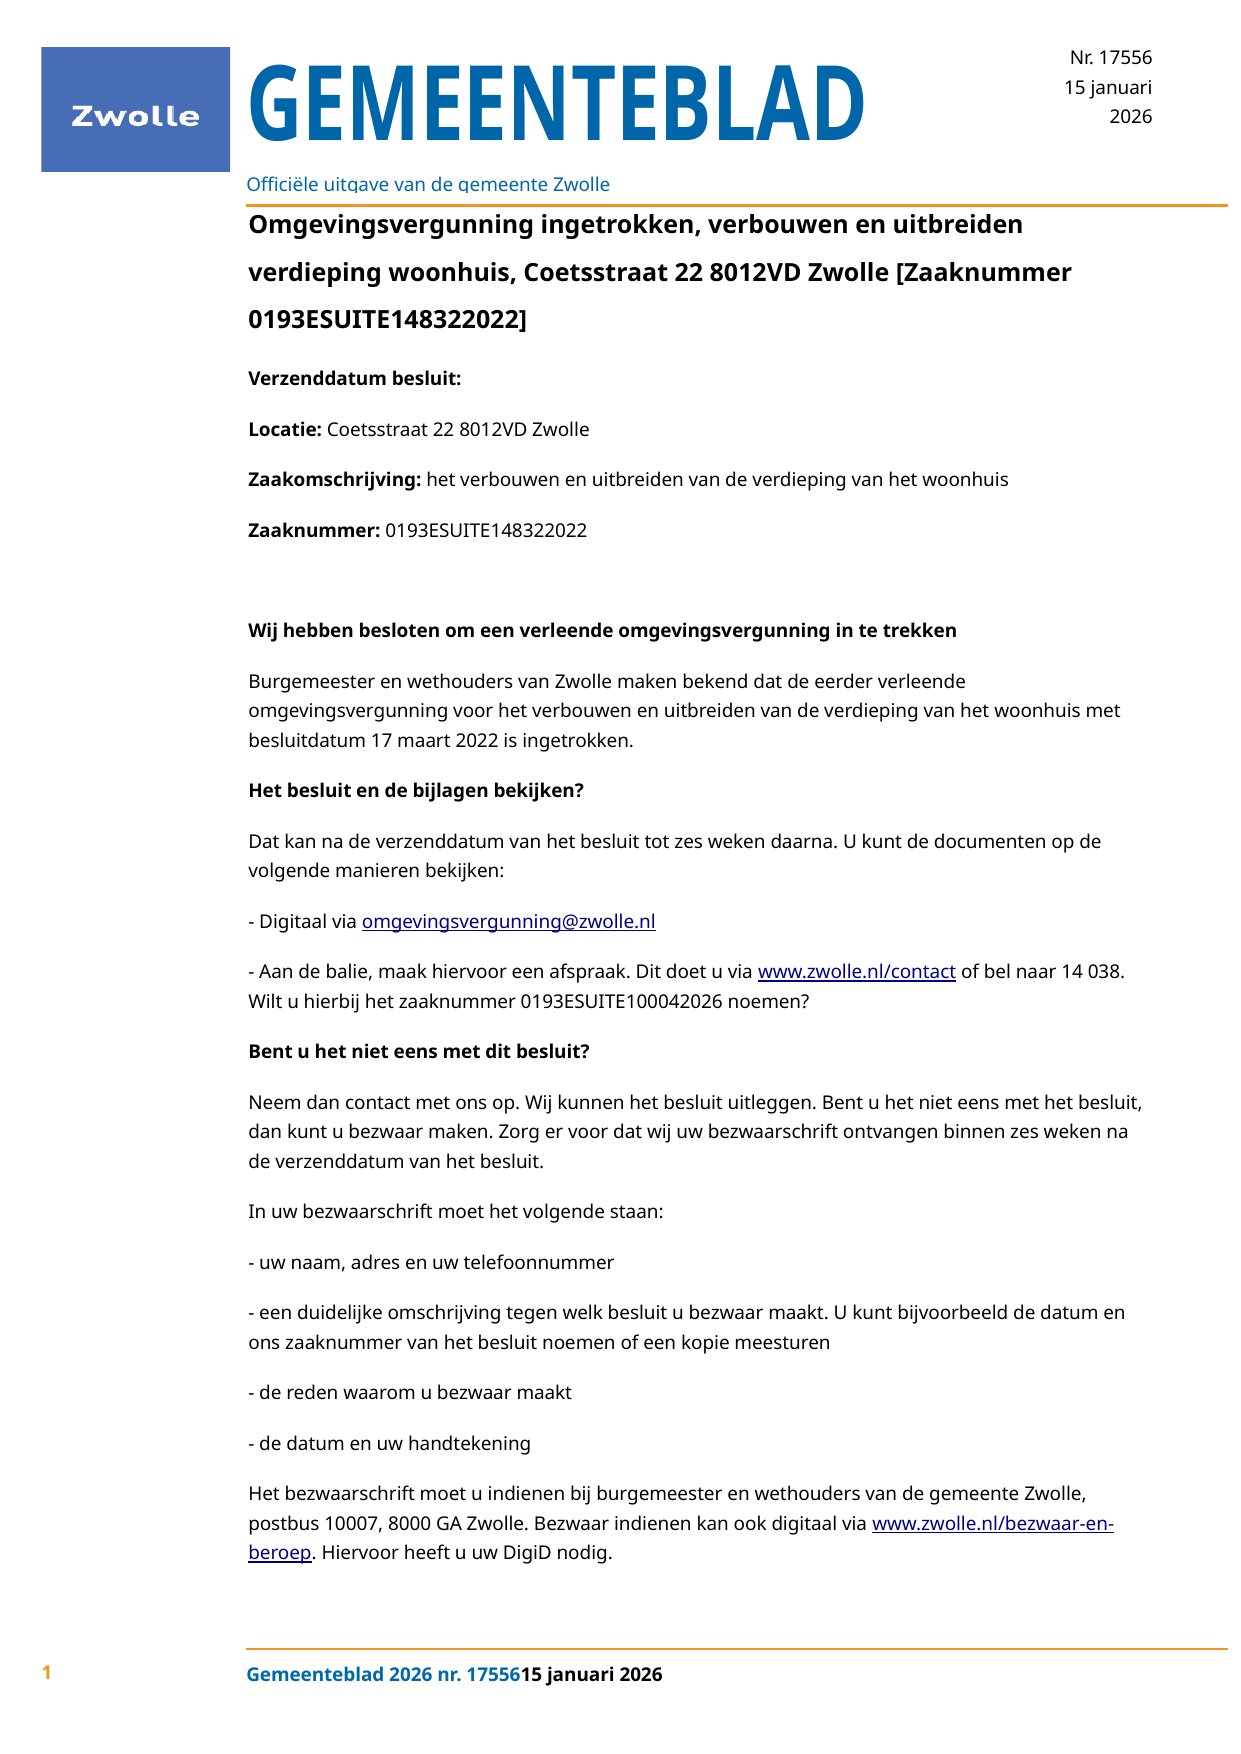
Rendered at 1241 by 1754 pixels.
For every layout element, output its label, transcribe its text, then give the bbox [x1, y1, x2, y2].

text - uw naam, adres en uw telefoonnummer [248, 1249, 1152, 1274]
text - de datum en uw handtekening [248, 1430, 1152, 1455]
text Burgemeester en wethouders van Zwolle maken bekend dat de eerder verleende omgevingsvergunning voor het verbouwen en uitbreiden van de verdieping van het woonhuis met besluitdatum 17 maart 2022 is ingetrokken. [248, 668, 1152, 753]
text Zaaknummer: 0193ESUITE148322022 [248, 517, 1152, 542]
text Omgevingsvergunning ingetrokken, verbouwen en uitbreiden verdieping woonhuis, Coetsstraat 22 8012VD Zwolle [Zaaknummer 0193ESUITE148322022] [248, 207, 1152, 336]
text Bent u het niet eens met dit besluit? [248, 1038, 1152, 1064]
text Neem dan contact met ons op. Wij kunnen het besluit uitleggen. Bent u het niet eens met het besluit, dan kunt u bezwaar maken. Zorg er voor dat wij uw bezwaarschrift ontvangen binnen zes weken na de verzenddatum van het besluit. [248, 1089, 1152, 1174]
text Dat kan na de verzenddatum van het besluit tot zes weken daarna. U kunt de documenten op de volgende manieren bekijken: [248, 828, 1152, 883]
picture [41, 47, 231, 172]
text Locatie: Coetsstraat 22 8012VD Zwolle [248, 416, 1152, 442]
text Wij hebben besloten om een verleende omgevingsvergunning in te trekken [248, 618, 1152, 643]
text Zaakomschrijving: het verbouwen en uitbreiden van de verdieping van het woonhuis [248, 466, 1152, 492]
text Het bezwaarschrift moet u indienen bij burgemeester en wethouders van de gemeente Zwolle, postbus 10007, 8000 GA Zwolle. Bezwaar indienen kan ook digitaal via www.zwolle.nl/bezwaar-en-beroep. Hiervoor heeft u uw DigiD nodig. [248, 1480, 1152, 1565]
text - Digitaal via omgevingsvergunning@zwolle.nl [248, 908, 1152, 934]
text - Aan de balie, maak hiervoor een afspraak. Dit doet u via www.zwolle.nl/contact of bel naar 14 038. Wilt u hierbij het zaaknummer 0193ESUITE100042026 noemen? [248, 958, 1152, 1014]
text - de reden waarom u bezwaar maakt [248, 1379, 1152, 1405]
text Verzenddatum besluit: [248, 366, 1152, 391]
text Het besluit en de bijlagen bekijken? [248, 778, 1152, 803]
text In uw bezwaarschrift moet het volgende staan: [248, 1198, 1152, 1224]
text - een duidelijke omschrijving tegen welk besluit u bezwaar maakt. U kunt bijvoorbeeld de datum en ons zaaknummer van het besluit noemen of een kopie meesturen [248, 1299, 1152, 1354]
